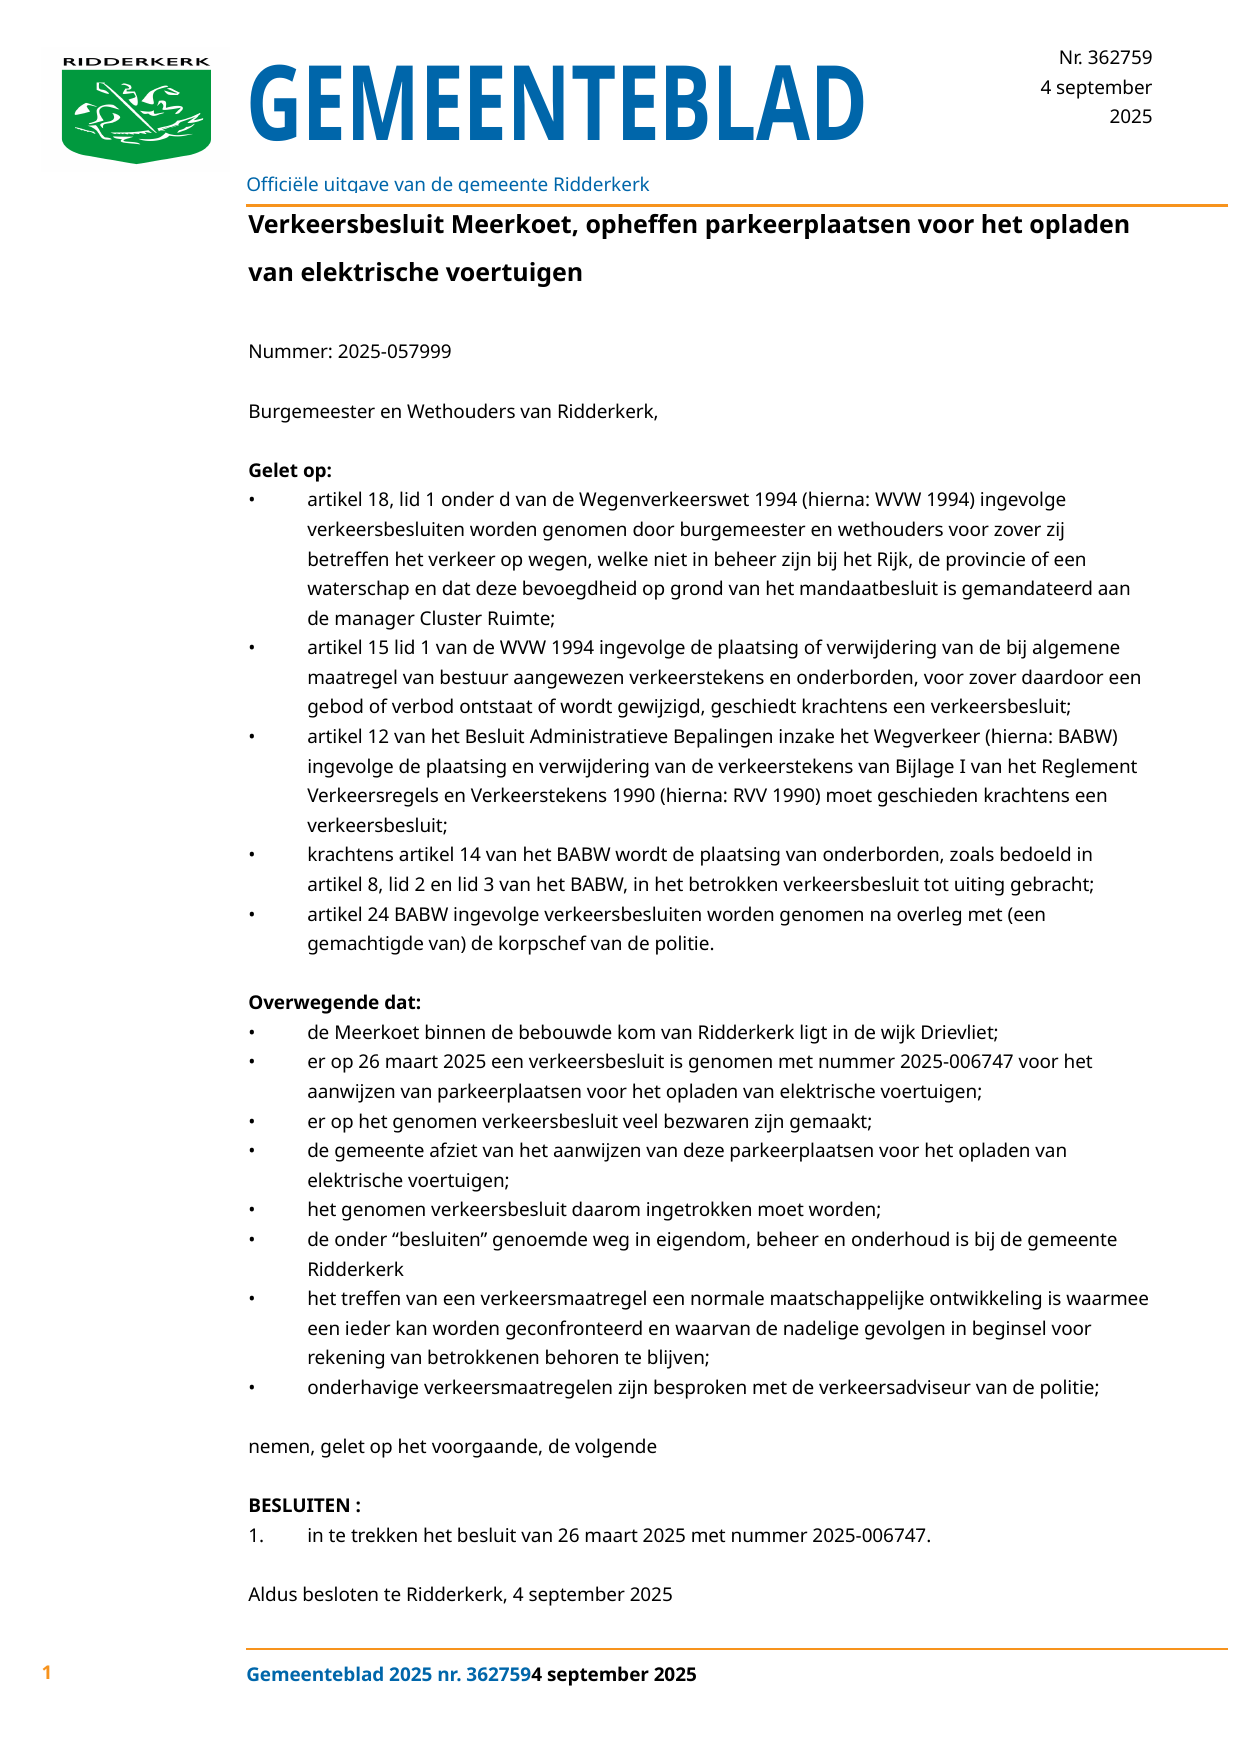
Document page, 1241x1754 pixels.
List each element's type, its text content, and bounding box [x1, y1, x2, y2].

list artikel 18, lid 1 onder d van de Wegenverkeerswet 1994 (hierna: WVW 1994) ingevolge verkeersbesluiten worden genomen door burgemeester en wethouders voor zover zij betreffen het verkeer op wegen, welke niet in beheer zijn bij het Rijk, de provincie of een waterschap en dat deze bevoegdheid op grond van het mandaatbesluit is gemandateerd aan de manager Cluster Ruimte; [248, 487, 1152, 631]
text Gelet op: [248, 457, 1152, 483]
text Nummer: 2025-057999 [248, 339, 1152, 364]
list er op het genomen verkeersbesluit veel bezwaren zijn gemaakt; [248, 1108, 1152, 1133]
list de Meerkoet binnen de bebouwde kom van Ridderkerk ligt in de wijk Drievliet; [248, 1019, 1152, 1045]
text Verkeersbesluit Meerkoet, opheffen parkeerplaatsen voor het opladen van elektrische voertuigen [248, 207, 1152, 288]
list artikel 15 lid 1 van de WVW 1994 ingevolge de plaatsing of verwijdering van de bij algemene maatregel van bestuur aangewezen verkeerstekens en onderborden, voor zover daardoor een gebod of verbod ontstaat of wordt gewijzigd, geschiedt krachtens een verkeersbesluit; [248, 634, 1152, 719]
list in te trekken het besluit van 26 maart 2025 met nummer 2025-006747. [248, 1522, 1152, 1548]
list de onder “besluiten” genoemde weg in eigendom, beheer en onderhoud is bij de gemeente Ridderkerk [248, 1226, 1152, 1281]
list artikel 24 BABW ingevolge verkeersbesluiten worden genomen na overleg met (een gemachtigde van) de korpschef van de politie. [248, 901, 1152, 956]
text nemen, gelet op het voorgaande, de volgende [248, 1433, 1152, 1459]
list artikel 12 van het Besluit Administratieve Bepalingen inzake het Wegverkeer (hierna: BABW) ingevolge de plaatsing en verwijdering van de verkeerstekens van Bijlage I van het Reglement Verkeersregels en Verkeerstekens 1990 (hierna: RVV 1990) moet geschieden krachtens een verkeersbesluit; [248, 723, 1152, 838]
list het genomen verkeersbesluit daarom ingetrokken moet worden; [248, 1197, 1152, 1222]
picture [41, 47, 231, 172]
list de gemeente afziet van het aanwijzen van deze parkeerplaatsen voor het opladen van elektrische voertuigen; [248, 1137, 1152, 1193]
list er op 26 maart 2025 een verkeersbesluit is genomen met nummer 2025-006747 voor het aanwijzen van parkeerplaatsen voor het opladen van elektrische voertuigen; [248, 1049, 1152, 1104]
text Burgemeester en Wethouders van Ridderkerk, [248, 398, 1152, 423]
text BESLUITEN : [248, 1492, 1152, 1518]
list onderhavige verkeersmaatregelen zijn besproken met de verkeersadviseur van de politie; [248, 1374, 1152, 1400]
text Overwegende dat: [248, 989, 1152, 1015]
list krachtens artikel 14 van het BABW wordt de plaatsing van onderborden, zoals bedoeld in artikel 8, lid 2 en lid 3 van het BABW, in het betrokken verkeersbesluit tot uiting gebracht; [248, 842, 1152, 897]
text Aldus besloten te Ridderkerk, 4 september 2025 [248, 1581, 1152, 1607]
list het treffen van een verkeersmaatregel een normale maatschappelijke ontwikkeling is waarmee een ieder kan worden geconfronteerd en waarvan de nadelige gevolgen in beginsel voor rekening van betrokkenen behoren te blijven; [248, 1285, 1152, 1370]
